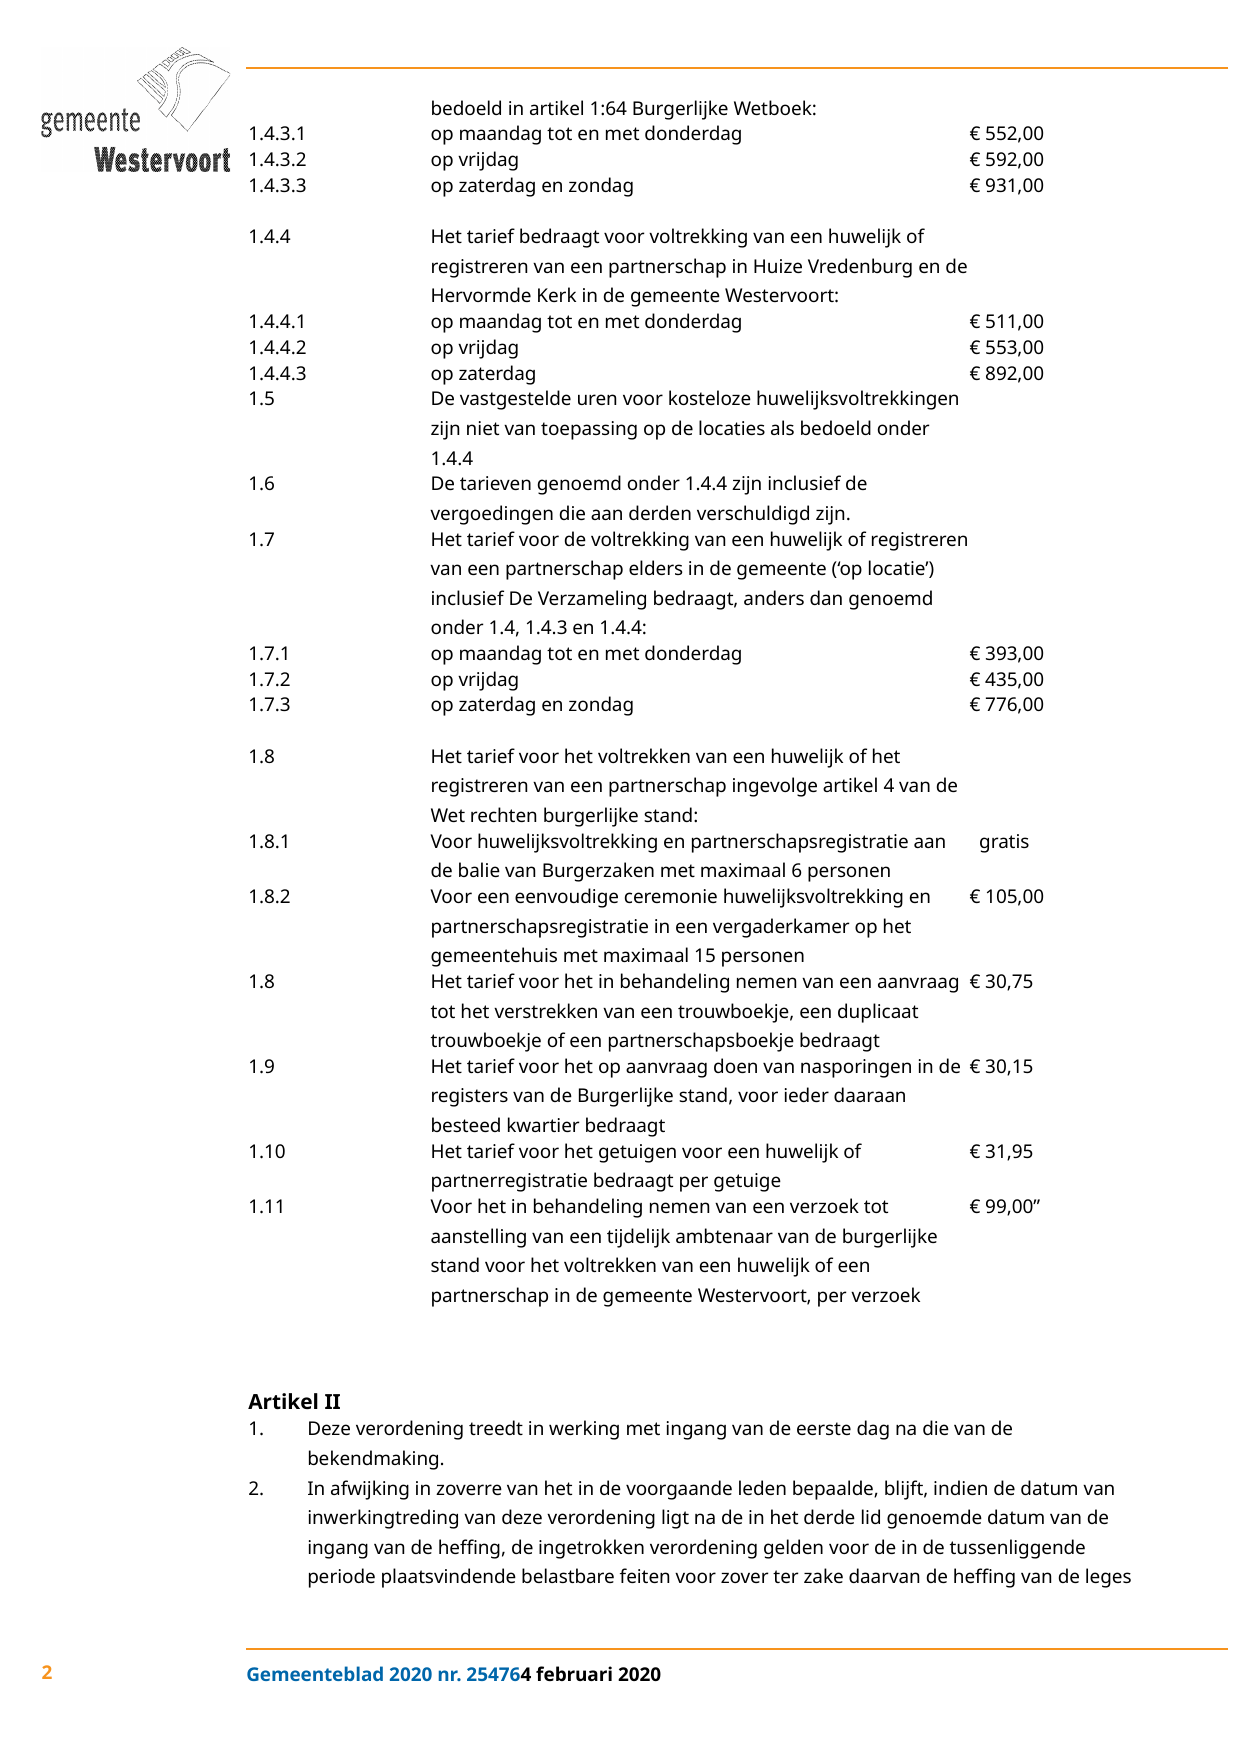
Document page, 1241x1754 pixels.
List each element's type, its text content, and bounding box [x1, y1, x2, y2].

table_cell 1.7 [248, 526, 430, 640]
table_cell bedoeld in artikel 1:64 Burgerlijke Wetboek: [430, 95, 969, 121]
table_cell [969, 470, 1152, 526]
table_cell op vrijdag [430, 666, 969, 692]
table_cell 1.11 [248, 1193, 430, 1308]
table_cell [969, 95, 1152, 121]
table_cell € 553,00 [969, 334, 1152, 360]
table_cell Het tarief bedraagt voor voltrekking van een huwelijk of registreren van een partnerschap in Huize Vredenburg en de Hervormde Kerk in de gemeente Westervoort: [430, 224, 969, 308]
table_cell € 776,00 [969, 692, 1152, 717]
table_cell 1.10 [248, 1138, 430, 1193]
table_cell Voor huwelijksvoltrekking en partnerschapsregistratie aan de balie van Burgerzaken met maximaal 6 personen [430, 828, 969, 883]
table_cell [969, 198, 1152, 223]
table_cell op zaterdag en zondag [430, 692, 969, 717]
table_cell 1.4.3.1 [248, 121, 430, 146]
table_cell [969, 743, 1152, 828]
list In afwijking in zoverre van het in de voorgaande leden bepaalde, blijft, indien de datum van inwerkingtreding van deze verordening ligt na de in het derde lid genoemde datum van de ingang van de heffing, de ingetrokken verordening gelden voor de in de tussenliggende periode plaatsvindende belastbare feiten voor zover ter zake daarvan de heffing van de leges [248, 1475, 1152, 1589]
table_cell € 892,00 [969, 360, 1152, 386]
table_cell [248, 1308, 430, 1333]
table_cell 1.8 [248, 743, 430, 828]
table_cell [969, 224, 1152, 308]
table_cell [248, 95, 430, 121]
table_cell 1.5 [248, 386, 430, 470]
table_cell Voor een eenvoudige ceremonie huwelijksvoltrekking en partnerschapsregistratie in een vergaderkamer op het gemeentehuis met maximaal 15 personen [430, 883, 969, 968]
table_cell 1.4.4.3 [248, 360, 430, 386]
table_cell [969, 386, 1152, 470]
table_cell € 511,00 [969, 308, 1152, 334]
table_cell [248, 718, 430, 743]
table_cell € 31,95 [969, 1138, 1152, 1193]
table_cell € 30,15 [969, 1053, 1152, 1138]
table_cell op maandag tot en met donderdag [430, 121, 969, 146]
table_cell Het tarief voor het in behandeling nemen van een aanvraag tot het verstrekken van een trouwboekje, een duplicaat trouwboekje of een partnerschapsboekje bedraagt [430, 968, 969, 1053]
table_cell op maandag tot en met donderdag [430, 308, 969, 334]
table_cell Het tarief voor de voltrekking van een huwelijk of registreren van een partnerschap elders in de gemeente (‘op locatie’) inclusief De Verzameling bedraagt, anders dan genoemd onder 1.4, 1.4.3 en 1.4.4: [430, 526, 969, 640]
table_cell op zaterdag en zondag [430, 172, 969, 198]
table_cell 1.9 [248, 1053, 430, 1138]
table_cell [430, 1308, 969, 1333]
table_cell € 393,00 [969, 640, 1152, 666]
table_cell 1.7.3 [248, 692, 430, 717]
table_cell € 99,00” [969, 1193, 1152, 1308]
table_cell op zaterdag [430, 360, 969, 386]
table_cell [430, 718, 969, 743]
table_cell op vrijdag [430, 334, 969, 360]
table_cell 1.4.4 [248, 224, 430, 308]
table_cell € 592,00 [969, 146, 1152, 172]
table_cell gratis [969, 828, 1152, 883]
table_cell 1.8 [248, 968, 430, 1053]
table_cell 1.8.2 [248, 883, 430, 968]
table_cell Voor het in behandeling nemen van een verzoek tot aanstelling van een tijdelijk ambtenaar van de burgerlijke stand voor het voltrekken van een huwelijk of een partnerschap in de gemeente Westervoort, per verzoek [430, 1193, 969, 1308]
table_cell 1.6 [248, 470, 430, 526]
table_cell 1.4.3.3 [248, 172, 430, 198]
table_cell € 931,00 [969, 172, 1152, 198]
table_cell De vastgestelde uren voor kosteloze huwelijksvoltrekkingen zijn niet van toepassing op de locaties als bedoeld onder 1.4.4 [430, 386, 969, 470]
table_cell De tarieven genoemd onder 1.4.4 zijn inclusief de vergoedingen die aan derden verschuldigd zijn. [430, 470, 969, 526]
table_cell op maandag tot en met donderdag [430, 640, 969, 666]
table_cell € 552,00 [969, 121, 1152, 146]
table_cell 1.4.3.2 [248, 146, 430, 172]
table_cell [969, 718, 1152, 743]
table_cell € 30,75 [969, 968, 1152, 1053]
picture [41, 47, 231, 172]
table_cell [969, 526, 1152, 640]
table_cell 1.4.4.1 [248, 308, 430, 334]
table_cell 1.4.4.2 [248, 334, 430, 360]
table_cell [969, 1308, 1152, 1333]
table_cell [248, 198, 430, 223]
list Deze verordening treedt in werking met ingang van de eerste dag na die van de bekendmaking. [248, 1416, 1152, 1471]
table_cell Het tarief voor het getuigen voor een huwelijk of partnerregistratie bedraagt per getuige [430, 1138, 969, 1193]
table_cell [430, 198, 969, 223]
table_cell € 105,00 [969, 883, 1152, 968]
table_cell Het tarief voor het voltrekken van een huwelijk of het registreren van een partnerschap ingevolge artikel 4 van de Wet rechten burgerlijke stand: [430, 743, 969, 828]
table_cell Het tarief voor het op aanvraag doen van nasporingen in de registers van de Burgerlijke stand, voor ieder daaraan besteed kwartier bedraagt [430, 1053, 969, 1138]
table_cell op vrijdag [430, 146, 969, 172]
table_cell € 435,00 [969, 666, 1152, 692]
table_cell 1.8.1 [248, 828, 430, 883]
table_cell 1.7.1 [248, 640, 430, 666]
table_cell 1.7.2 [248, 666, 430, 692]
text Artikel II [248, 1387, 1152, 1416]
